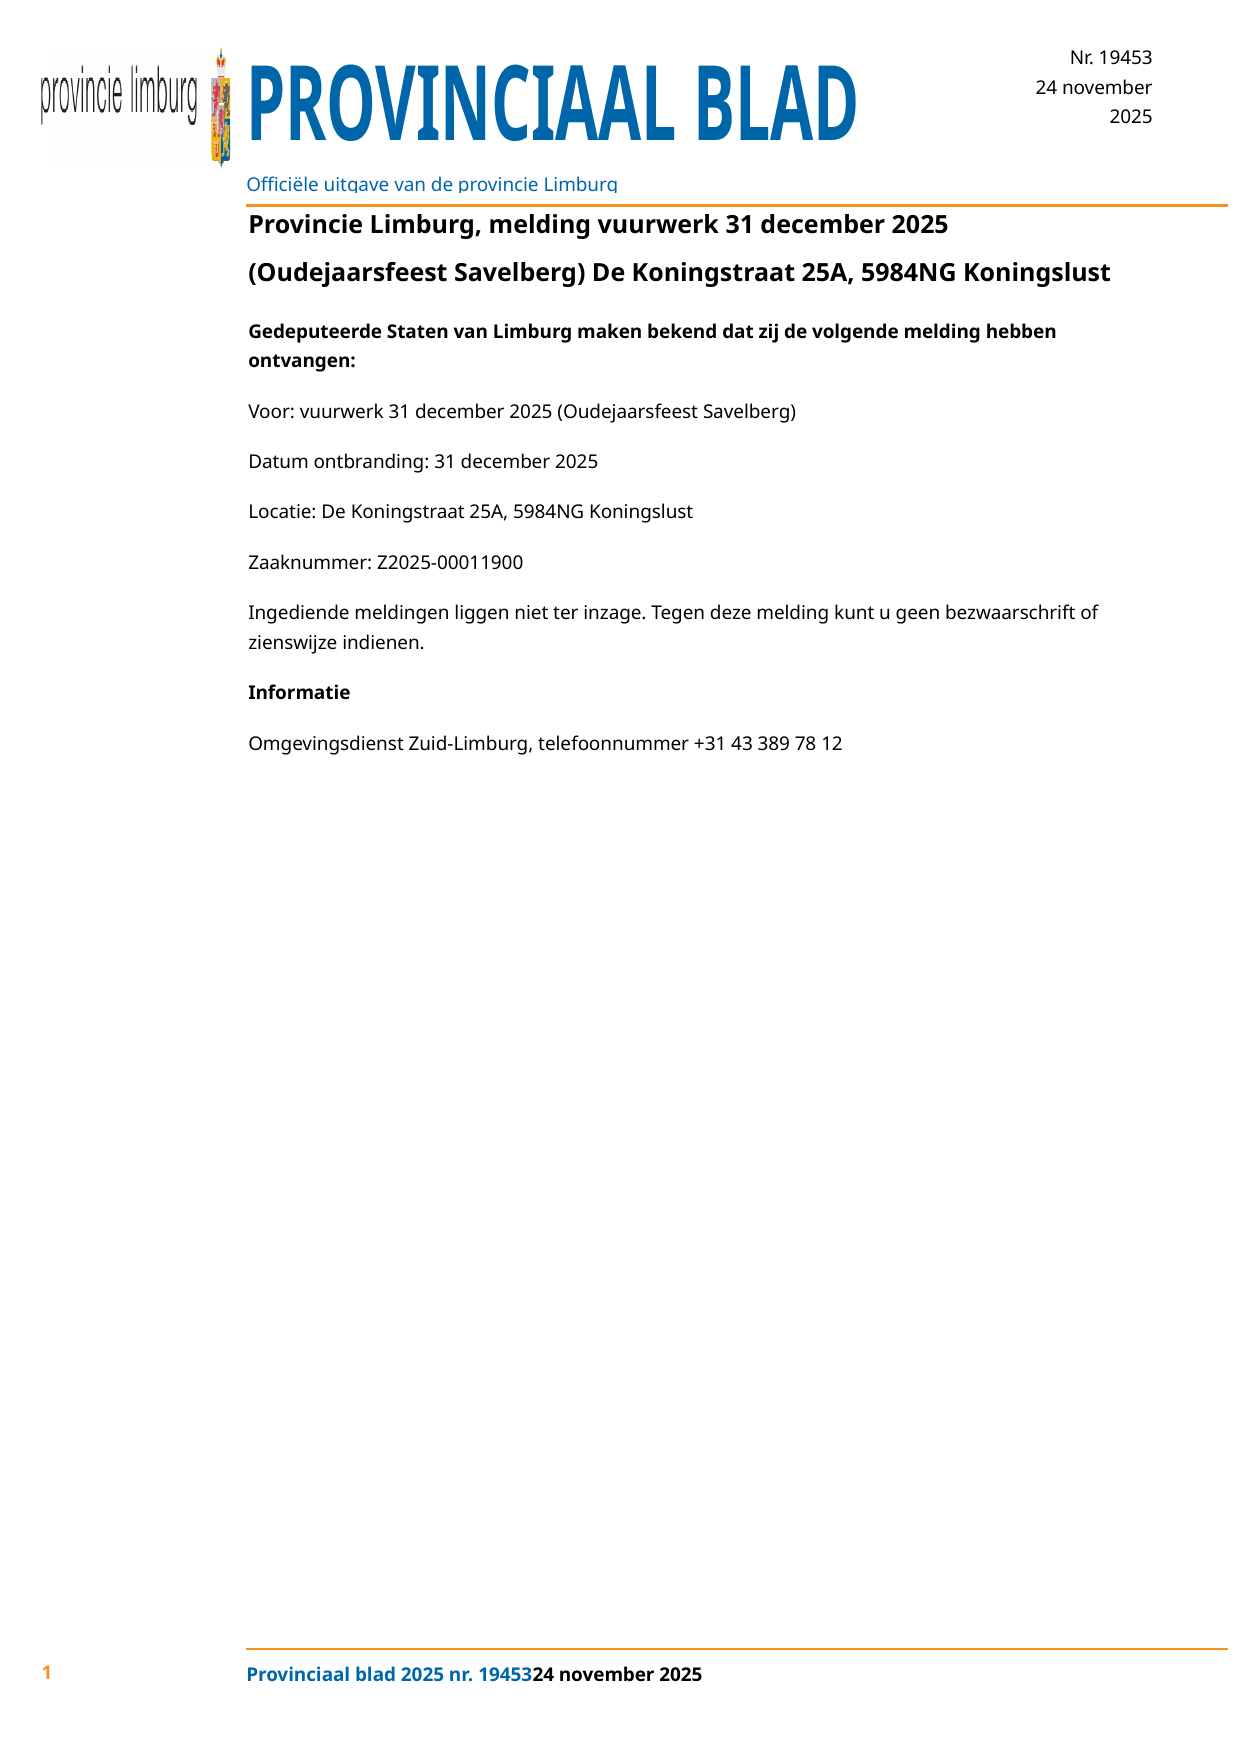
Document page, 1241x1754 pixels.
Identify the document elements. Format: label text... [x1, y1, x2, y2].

text Locatie: De Koningstraat 25A, 5984NG Koningslust [248, 499, 1152, 524]
text Gedeputeerde Staten van Limburg maken bekend dat zij de volgende melding hebben ontvangen: [248, 318, 1152, 373]
text Datum ontbranding: 31 december 2025 [248, 448, 1152, 474]
text Zaaknummer: Z2025-00011900 [248, 549, 1152, 575]
text Voor: vuurwerk 31 december 2025 (Oudejaarsfeest Savelberg) [248, 398, 1152, 424]
text Informatie [248, 679, 1152, 705]
text Ingediende meldingen liggen niet ter inzage. Tegen deze melding kunt u geen bezwaarschrift of zienswijze indienen. [248, 599, 1152, 655]
text Provincie Limburg, melding vuurwerk 31 december 2025 (Oudejaarsfeest Savelberg) De Koningstraat 25A, 5984NG Koningslust [248, 207, 1152, 288]
picture [41, 47, 231, 172]
text Omgevingsdienst Zuid-Limburg, telefoonnummer +31 43 389 78 12 [248, 730, 1152, 756]
